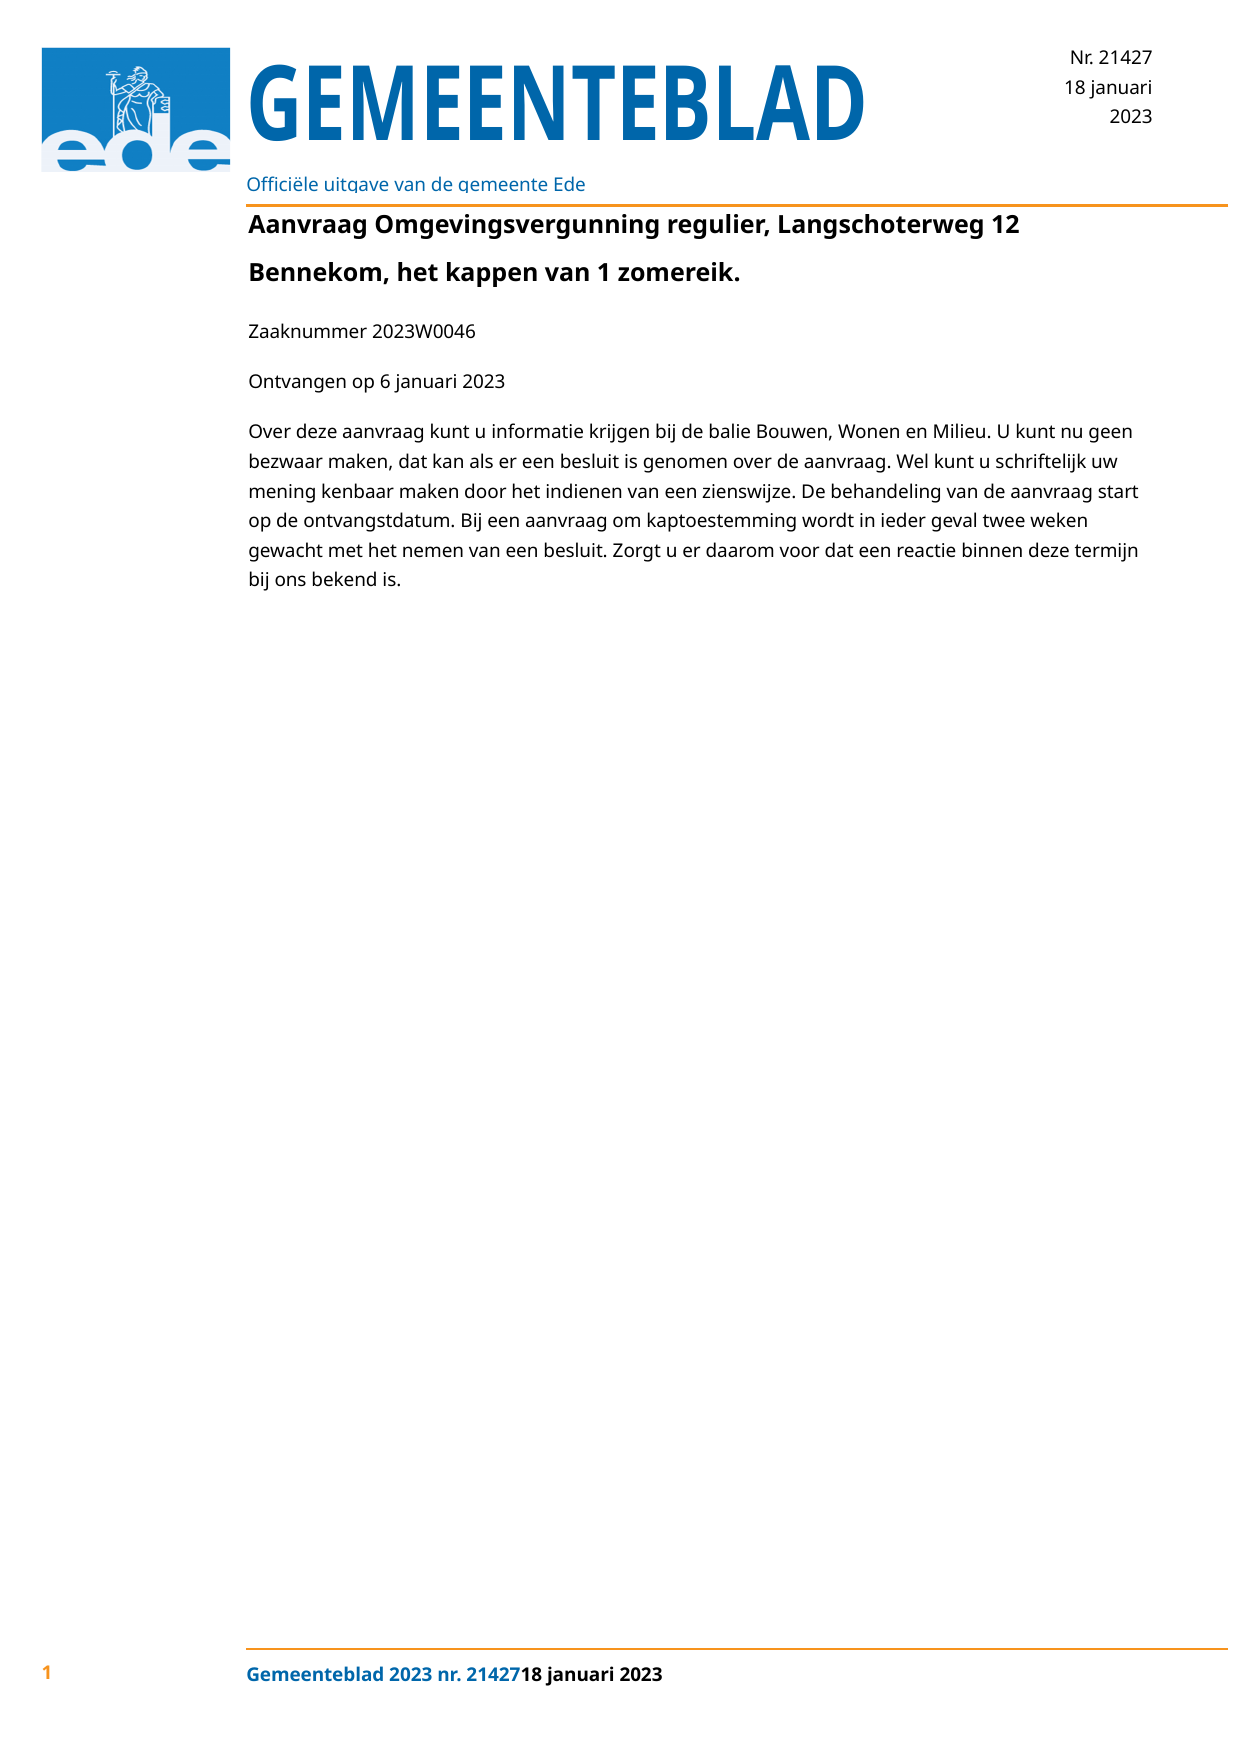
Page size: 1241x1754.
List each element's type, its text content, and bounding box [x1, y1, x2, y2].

text Zaaknummer 2023W0046 [248, 318, 1152, 344]
text Over deze aanvraag kunt u informatie krijgen bij de balie Bouwen, Wonen en Milieu. U kunt nu geen bezwaar maken, dat kan als er een besluit is genomen over de aanvraag. Wel kunt u schriftelijk uw mening kenbaar maken door het indienen van een zienswijze. De behandeling van de aanvraag start op de ontvangstdatum. Bij een aanvraag om kaptoestemming wordt in ieder geval twee weken gewacht met het nemen van een besluit. Zorgt u er daarom voor dat een reactie binnen deze termijn bij ons bekend is. [248, 419, 1152, 592]
text Aanvraag Omgevingsvergunning regulier, Langschoterweg 12 Bennekom, het kappen van 1 zomereik. [248, 207, 1152, 288]
picture [41, 47, 231, 172]
text Ontvangen op 6 januari 2023 [248, 368, 1152, 394]
